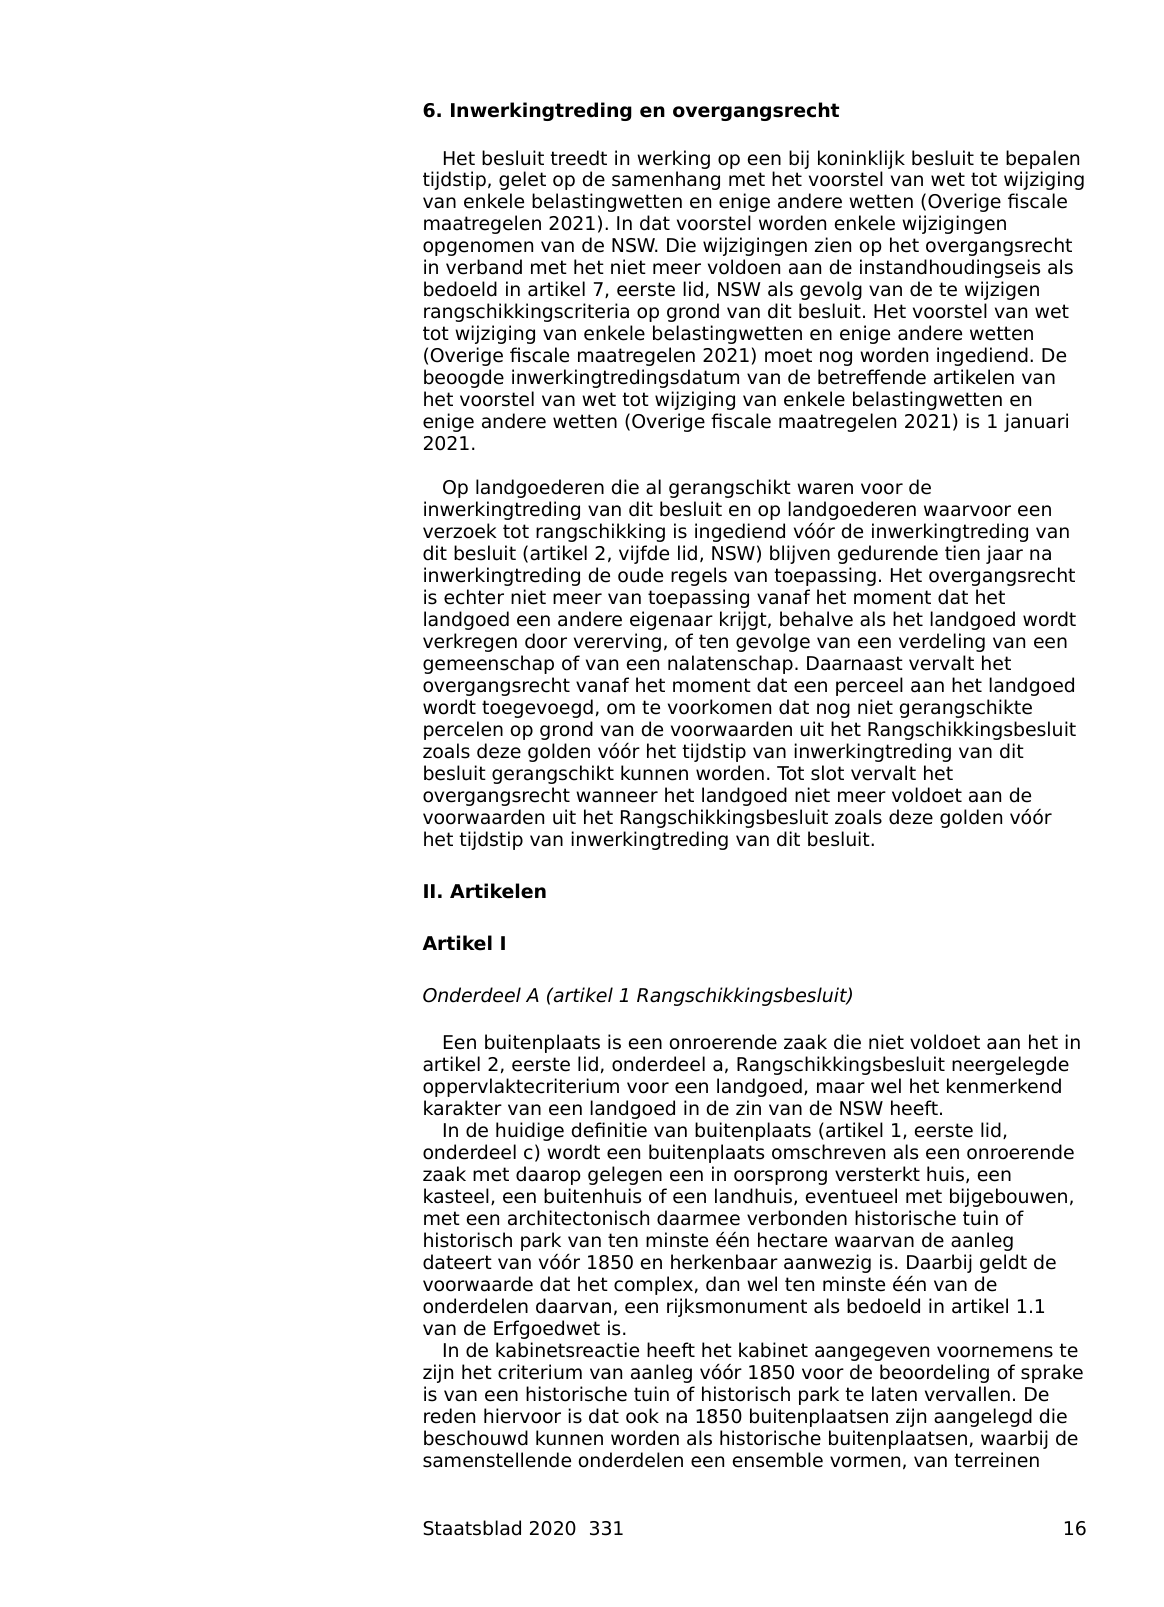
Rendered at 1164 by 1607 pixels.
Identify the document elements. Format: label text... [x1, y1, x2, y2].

subtitle 6. Inwerkingtreding en overgangsrecht [422, 100, 1087, 122]
subtitle Onderdeel A (artikel 1 Rangschikkingsbesluit) [422, 985, 1087, 1007]
text Een buitenplaats is een onroerende zaak die niet voldoet aan het in artikel 2, eerste lid, onderdeel a, Rangschikkingsbesluit neergelegde oppervlaktecriterium voor een landgoed, maar wel het kenmerkend karakter van een landgoed in de zin van de NSW heeft. [422, 1032, 1087, 1120]
text In de kabinetsreactie heeft het kabinet aangegeven voornemens te zijn het criterium van aanleg vóór 1850 voor de beoordeling of sprake is van een historische tuin of historisch park te laten vervallen. De reden hiervoor is dat ook na 1850 buitenplaatsen zijn aangelegd die beschouwd kunnen worden als historische buitenplaatsen, waarbij de samenstellende onderdelen een ensemble vormen, van terreinen [422, 1339, 1087, 1471]
subtitle II. Artikelen [422, 881, 1087, 903]
text Het besluit treedt in werking op een bij koninklijk besluit te bepalen tijdstip, gelet op de samenhang met het voorstel van wet tot wijziging van enkele belastingwetten en enige andere wetten (Overige fiscale maatregelen 2021). In dat voorstel worden enkele wijzigingen opgenomen van de NSW. Die wijzigingen zien op het overgangsrecht in verband met het niet meer voldoen aan de instandhoudingseis als bedoeld in artikel 7, eerste lid, NSW als gevolg van de te wijzigen rangschikkingscriteria op grond van dit besluit. Het voorstel van wet tot wijziging van enkele belastingwetten en enige andere wetten (Overige fiscale maatregelen 2021) moet nog worden ingediend. De beoogde inwerkingtredingsdatum van de betreffende artikelen van het voorstel van wet tot wijziging van enkele belastingwetten en enige andere wetten (Overige fiscale maatregelen 2021) is 1 januari 2021. [422, 147, 1087, 455]
text Op landgoederen die al gerangschikt waren voor de inwerkingtreding van dit besluit en op landgoederen waarvoor een verzoek tot rangschikking is ingediend vóór de inwerkingtreding van dit besluit (artikel 2, vijfde lid, NSW) blijven gedurende tien jaar na inwerkingtreding de oude regels van toepassing. Het overgangsrecht is echter niet meer van toepassing vanaf het moment dat het landgoed een andere eigenaar krijgt, behalve als het landgoed wordt verkregen door vererving, of ten gevolge van een verdeling van een gemeenschap of van een nalatenschap. Daarnaast vervalt het overgangsrecht vanaf het moment dat een perceel aan het landgoed wordt toegevoegd, om te voorkomen dat nog niet gerangschikte percelen op grond van de voorwaarden uit het Rangschikkingsbesluit zoals deze golden vóór het tijdstip van inwerkingtreding van dit besluit gerangschikt kunnen worden. Tot slot vervalt het overgangsrecht wanneer het landgoed niet meer voldoet aan de voorwaarden uit het Rangschikkingsbesluit zoals deze golden vóór het tijdstip van inwerkingtreding van dit besluit. [422, 477, 1087, 851]
subtitle Artikel I [422, 933, 1087, 955]
text In de huidige definitie van buitenplaats (artikel 1, eerste lid, onderdeel c) wordt een buitenplaats omschreven als een onroerende zaak met daarop gelegen een in oorsprong versterkt huis, een kasteel, een buitenhuis of een landhuis, eventueel met bijgebouwen, met een architectonisch daarmee verbonden historische tuin of historisch park van ten minste één hectare waarvan de aanleg dateert van vóór 1850 en herkenbaar aanwezig is. Daarbij geldt de voorwaarde dat het complex, dan wel ten minste één van de onderdelen daarvan, een rijksmonument als bedoeld in artikel 1.1 van de Erfgoedwet is. [422, 1120, 1087, 1339]
